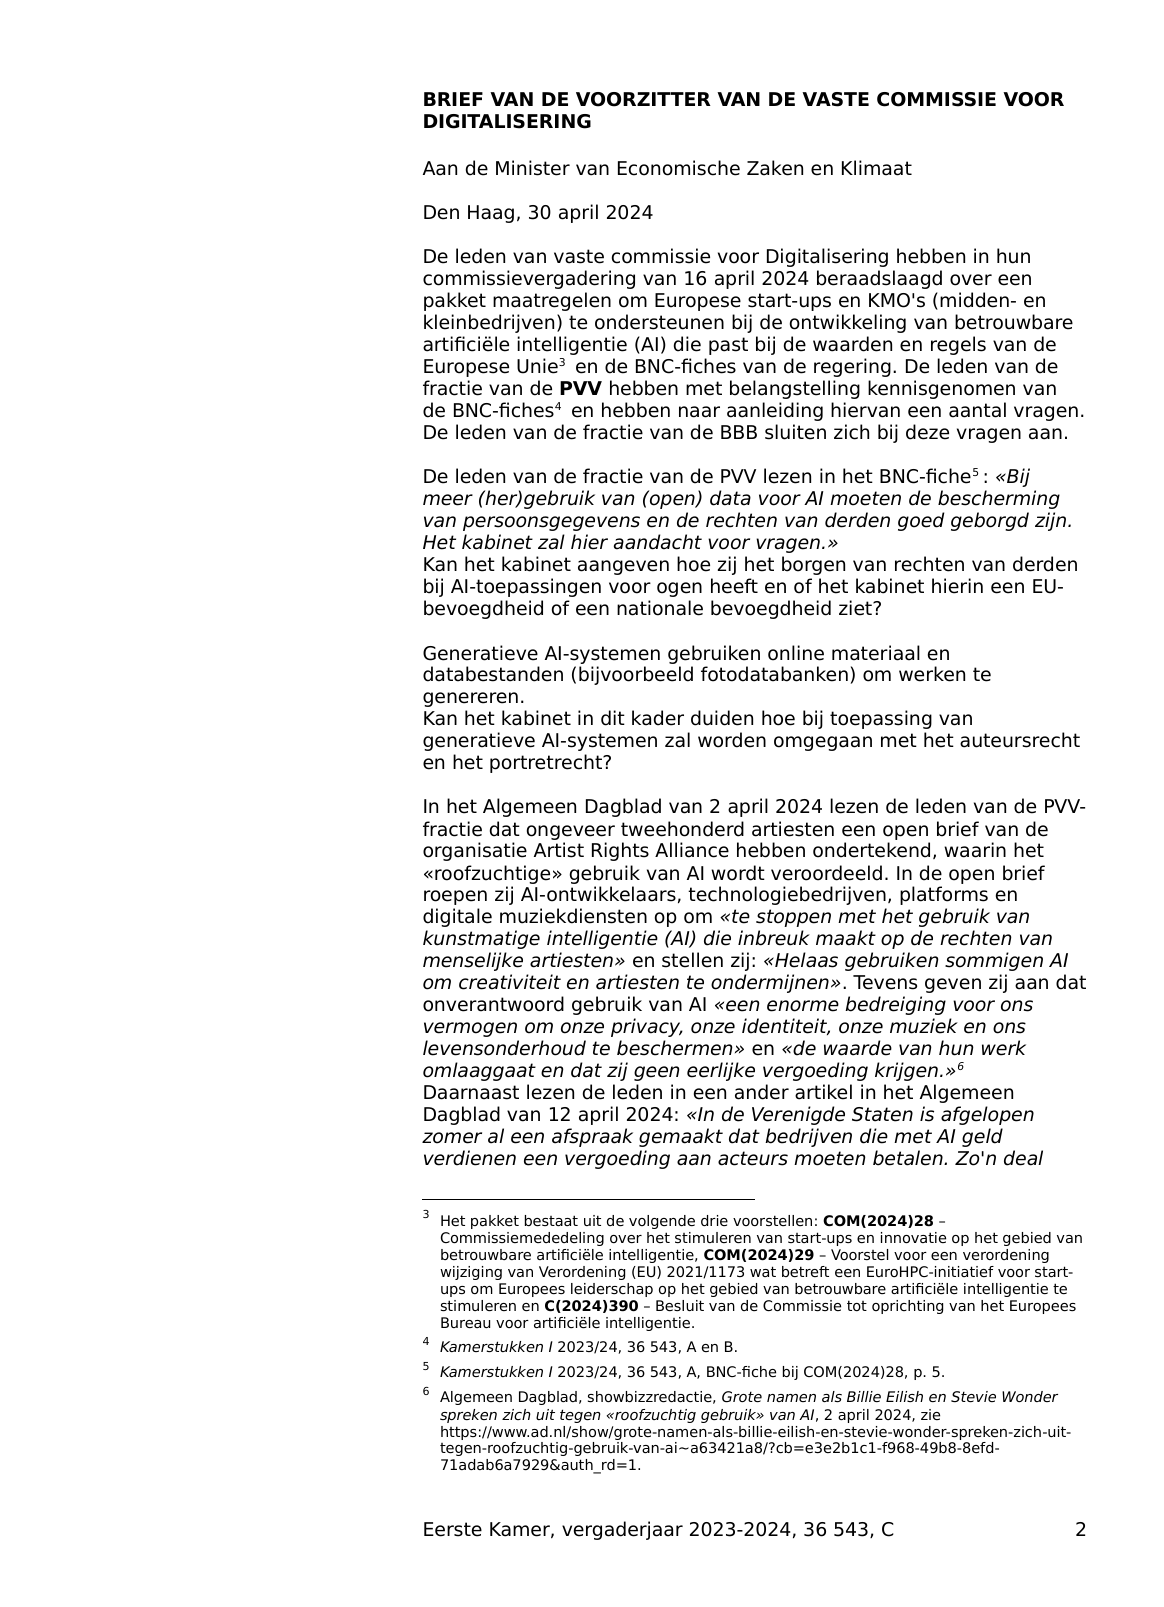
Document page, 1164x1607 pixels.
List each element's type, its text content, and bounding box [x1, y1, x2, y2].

text Aan de Minister van Economische Zaken en Klimaat [422, 158, 1087, 180]
text Den Haag, 30 april 2024 [422, 202, 1087, 224]
text De leden van vaste commissie voor Digitalisering hebben in hun commissievergadering van 16 april 2024 beraadslaagd over een pakket maatregelen om Europese start-ups en KMO's (midden- en kleinbedrijven) te ondersteunen bij de ontwikkeling van betrouwbare artificiële intelligentie (AI) die past bij de waarden en regels van de Europese Unie en de BNC-fiches van de regering. De leden van de fractie van de PVV hebben met belangstelling kennisgenomen van de BNC-fiches en hebben naar aanleiding hiervan een aantal vragen. De leden van de fractie van de BBB sluiten zich bij deze vragen aan. [422, 246, 1087, 444]
text Daarnaast lezen de leden in een ander artikel in het Algemeen Dagblad van 12 april 2024: «In de Verenigde Staten is afgelopen zomer al een afspraak gemaakt dat bedrijven die met AI geld verdienen een vergoeding aan acteurs moeten betalen. Zo'n deal [422, 1082, 1087, 1170]
text Kan het kabinet in dit kader duiden hoe bij toepassing van generatieve AI-systemen zal worden omgegaan met het auteursrecht en het portretrecht? [422, 708, 1087, 774]
text Kamerstukken I 2023/24, 36 543, A, BNC-fiche bij COM(2024)28, p. 5. [422, 1360, 1087, 1382]
text De leden van de fractie van de PVV lezen in het BNC-fiche: «Bij meer (her)gebruik van (open) data voor AI moeten de bescherming van persoonsgegevens en de rechten van derden goed geborgd zijn. Het kabinet zal hier aandacht voor vragen.» [422, 466, 1087, 554]
subtitle BRIEF VAN DE VOORZITTER VAN DE VASTE COMMISSIE VOOR DIGITALISERING [422, 89, 1087, 133]
text Kamerstukken I 2023/24, 36 543, A en B. [422, 1335, 1087, 1357]
text Het pakket bestaat uit de volgende drie voorstellen: COM(2024)28 – Commissiemededeling over het stimuleren van start-ups en innovatie op het gebied van betrouwbare artificiële intelligentie, COM(2024)29 – Voorstel voor een verordening wijziging van Verordening (EU) 2021/1173 wat betreft een EuroHPC-initiatief voor start-ups om Europees leiderschap op het gebied van betrouwbare artificiële intelligentie te stimuleren en C(2024)390 – Besluit van de Commissie tot oprichting van het Europees Bureau voor artificiële intelligentie. [422, 1208, 1087, 1332]
text In het Algemeen Dagblad van 2 april 2024 lezen de leden van de PVV-fractie dat ongeveer tweehonderd artiesten een open brief van de organisatie Artist Rights Alliance hebben ondertekend, waarin het «roofzuchtige» gebruik van AI wordt veroordeeld. In de open brief roepen zij AI-ontwikkelaars, technologiebedrijven, platforms en digitale muziekdiensten op om «te stoppen met het gebruik van kunstmatige intelligentie (AI) die inbreuk maakt op de rechten van menselijke artiesten» en stellen zij: «Helaas gebruiken sommigen AI om creativiteit en artiesten te ondermijnen». Tevens geven zij aan dat onverantwoord gebruik van AI «een enorme bedreiging voor ons vermogen om onze privacy, onze identiteit, onze muziek en ons levensonderhoud te beschermen» en «de waarde van hun werk omlaaggaat en dat zij geen eerlijke vergoeding krijgen.» [422, 796, 1087, 1082]
text Algemeen Dagblad, showbizzredactie, Grote namen als Billie Eilish en Stevie Wonder spreken zich uit tegen «roofzuchtig gebruik» van AI, 2 april 2024, zie https://www.ad.nl/show/grote-namen-als-billie-eilish-en-stevie-wonder-spreken-zich-uit-tegen-roofzuchtig-gebruik-van-ai~a63421a8/?cb=e3e2b1c1-f968-49b8-8efd-71adab6a7929&auth_rd=1. [422, 1385, 1087, 1474]
text Kan het kabinet aangeven hoe zij het borgen van rechten van derden bij AI-toepassingen voor ogen heeft en of het kabinet hierin een EU-bevoegdheid of een nationale bevoegdheid ziet? [422, 554, 1087, 620]
text Generatieve AI-systemen gebruiken online materiaal en databestanden (bijvoorbeeld fotodatabanken) om werken te genereren. [422, 642, 1087, 708]
